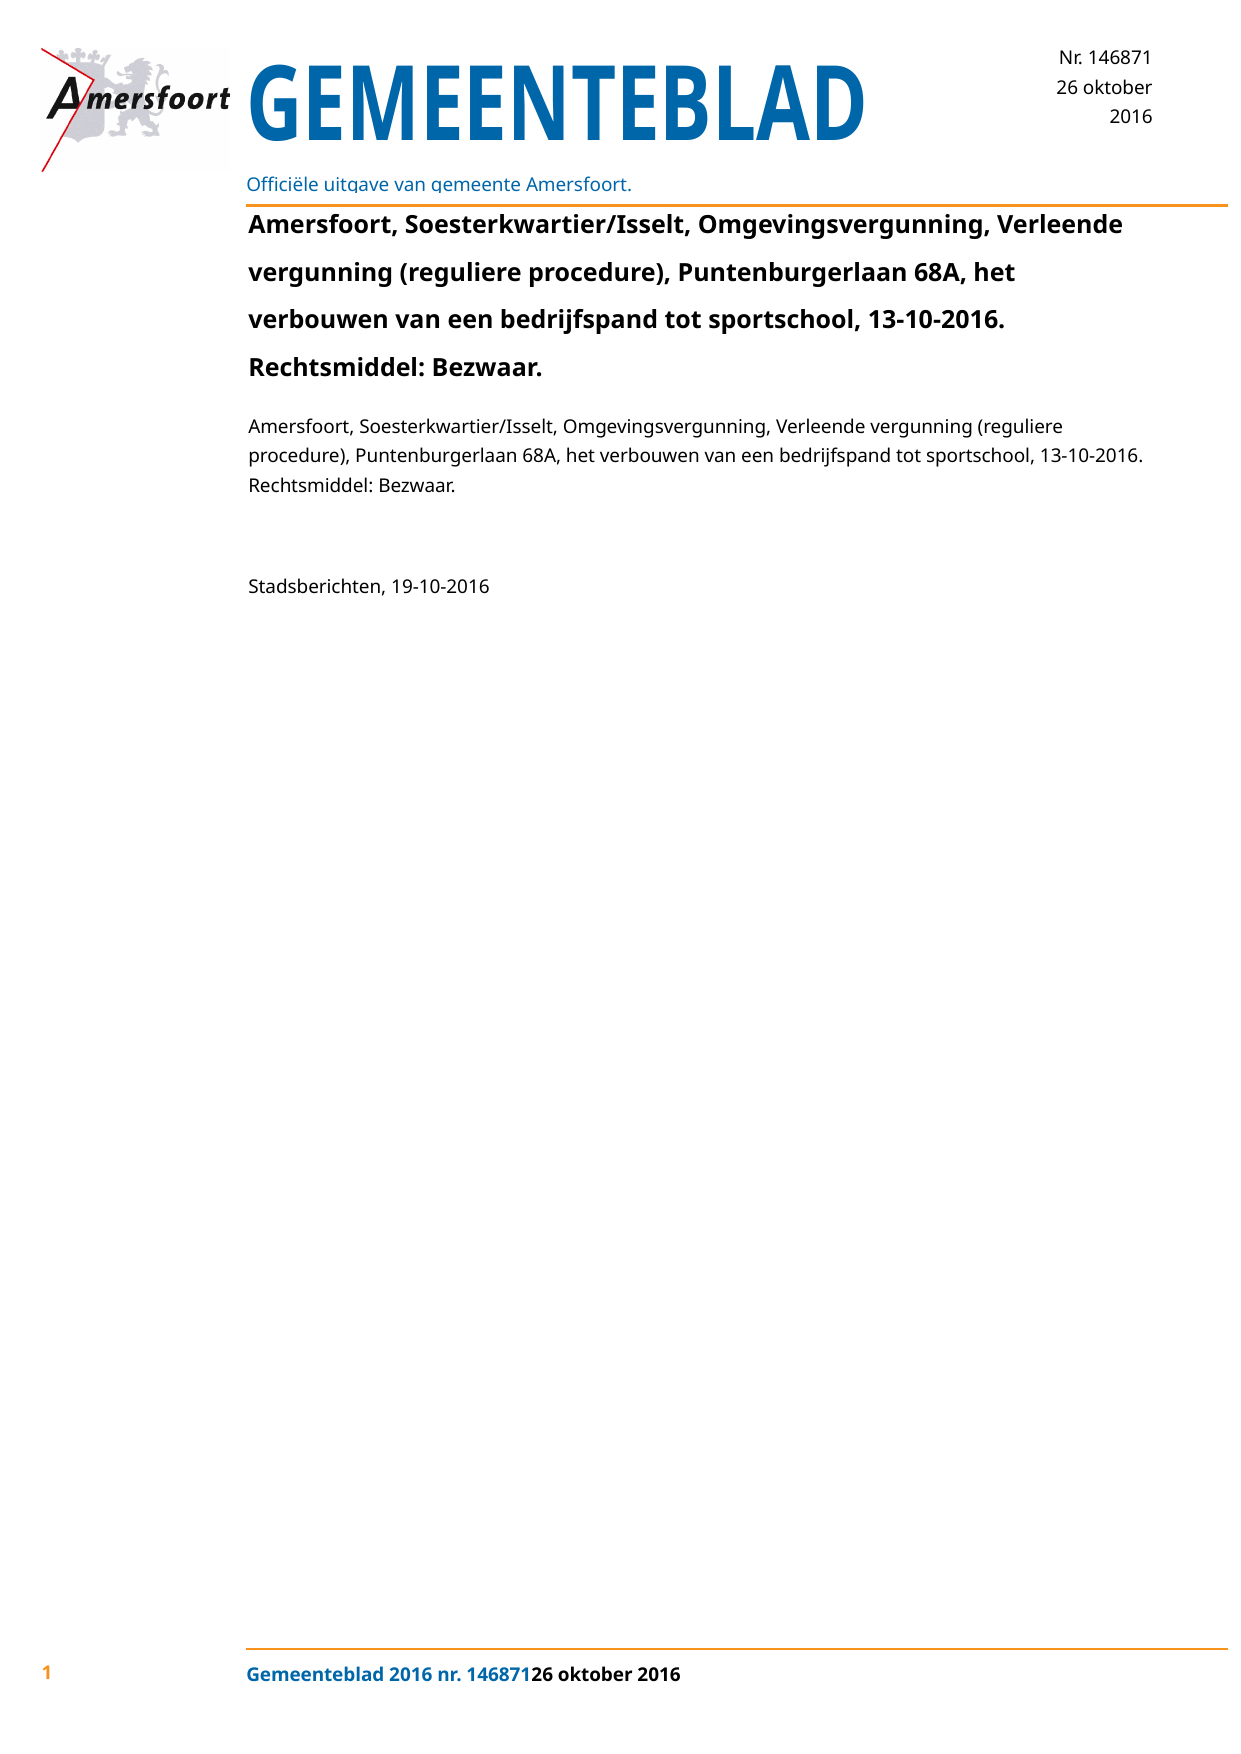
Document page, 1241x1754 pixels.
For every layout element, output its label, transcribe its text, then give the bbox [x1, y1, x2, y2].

text Amersfoort, Soesterkwartier/Isselt, Omgevingsvergunning, Verleende vergunning (reguliere procedure), Puntenburgerlaan 68A, het verbouwen van een bedrijfspand tot sportschool, 13-10-2016. Rechtsmiddel: Bezwaar. [248, 413, 1152, 498]
text Stadsberichten, 19-10-2016 [248, 573, 1152, 599]
text Amersfoort, Soesterkwartier/Isselt, Omgevingsvergunning, Verleende vergunning (reguliere procedure), Puntenburgerlaan 68A, het verbouwen van een bedrijfspand tot sportschool, 13-10-2016. Rechtsmiddel: Bezwaar. [248, 207, 1152, 384]
picture [41, 47, 231, 172]
